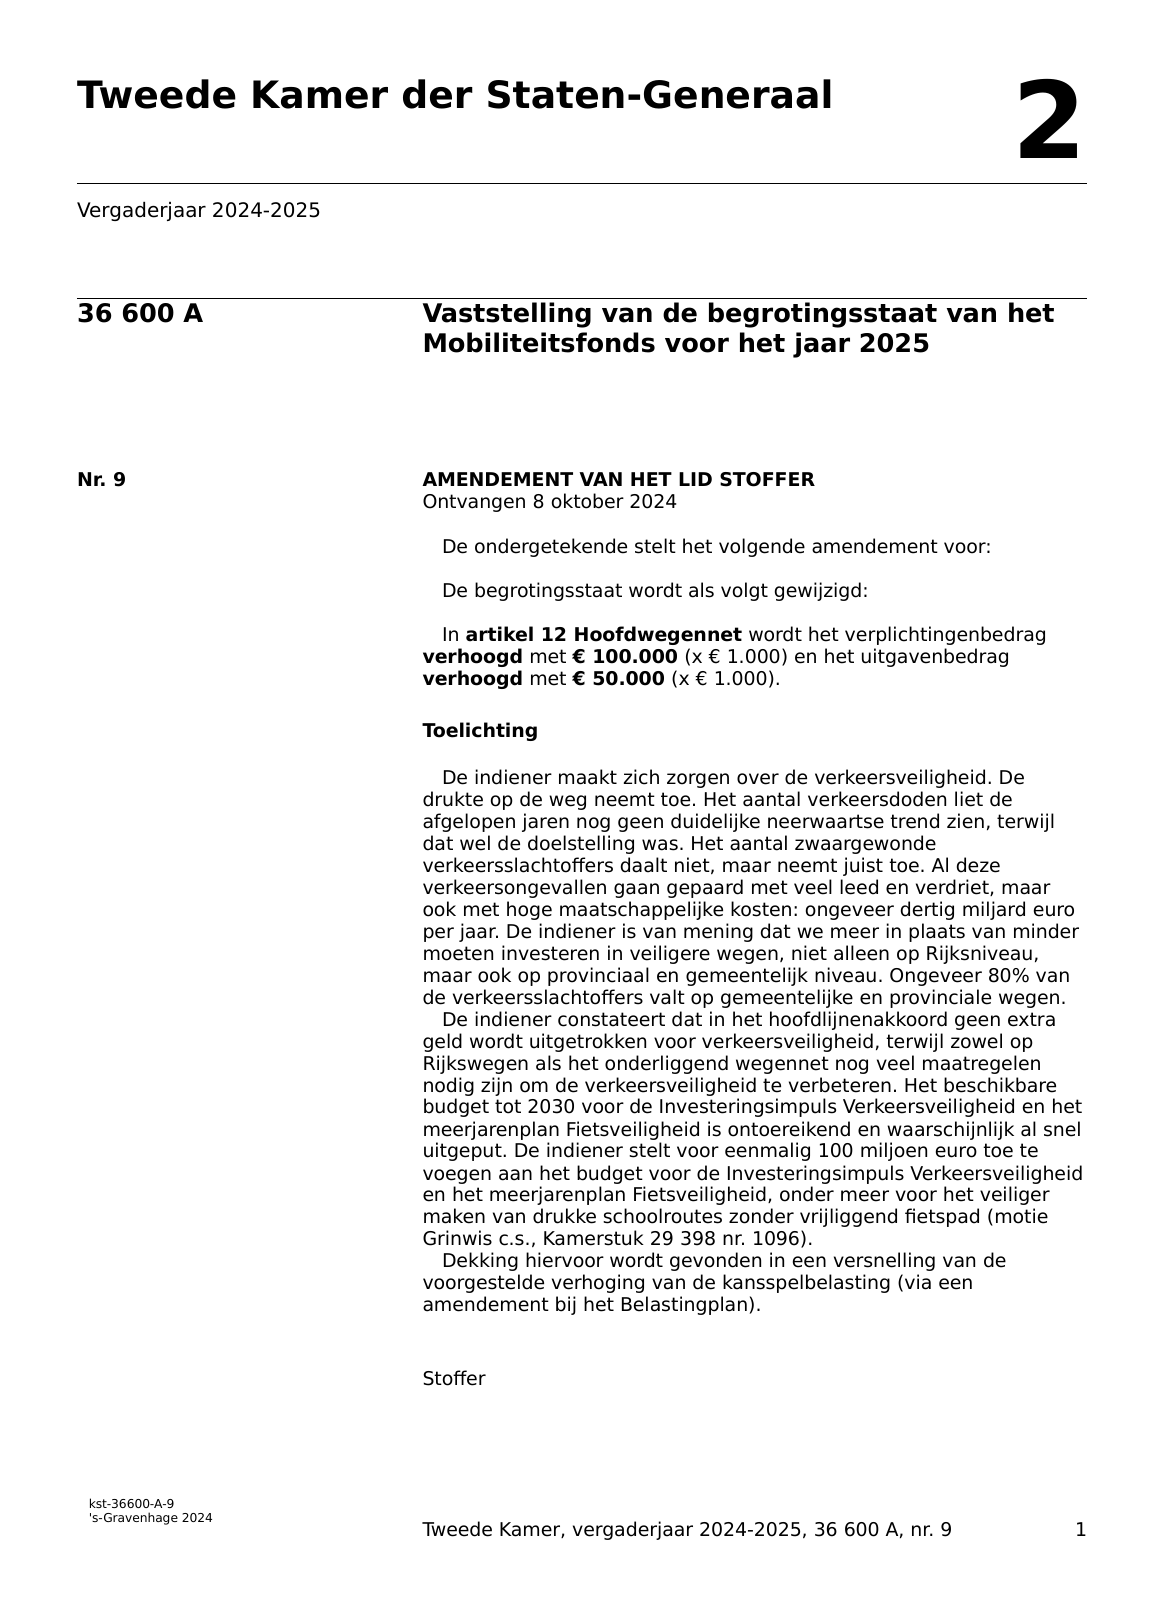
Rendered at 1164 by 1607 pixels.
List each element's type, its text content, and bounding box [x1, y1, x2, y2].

text Stoffer [422, 1346, 1087, 1390]
subtitle Toelichting [422, 720, 1087, 742]
text De begrotingsstaat wordt als volgt gewijzigd: [422, 580, 1087, 602]
text De indiener maakt zich zorgen over de verkeersveiligheid. De drukte op de weg neemt toe. Het aantal verkeersdoden liet de afgelopen jaren nog geen duidelijke neerwaartse trend zien, terwijl dat wel de doelstelling was. Het aantal zwaargewonde verkeersslachtoffers daalt niet, maar neemt juist toe. Al deze verkeersongevallen gaan gepaard met veel leed en verdriet, maar ook met hoge maatschappelijke kosten: ongeveer dertig miljard euro per jaar. De indiener is van mening dat we meer in plaats van minder moeten investeren in veiligere wegen, niet alleen op Rijksniveau, maar ook op provinciaal en gemeentelijk niveau. Ongeveer 80% van de verkeersslachtoffers valt op gemeentelijke en provinciale wegen. [422, 767, 1087, 1008]
subtitle Nr. 9 AMENDEMENT VAN HET LID STOFFER [77, 469, 1087, 491]
text kst-36600-A-9 [88, 1497, 323, 1511]
table_header 2 [886, 59, 1087, 183]
text In artikel 12 Hoofdwegennet wordt het verplichtingenbedrag verhoogd met € 100.000 (x € 1.000) en het uitgavenbedrag verhoogd met € 50.000 (x € 1.000). [422, 624, 1087, 690]
subtitle 36 600 A Vaststelling van de begrotingsstaat van het Mobiliteitsfonds voor het jaar 2025 [77, 299, 1087, 358]
text Dekking hiervoor wordt gevonden in een versnelling van de voorgestelde verhoging van de kansspelbelasting (via een amendement bij het Belastingplan). [422, 1250, 1087, 1316]
text 's-Gravenhage 2024 [88, 1511, 323, 1525]
text Ontvangen 8 oktober 2024 [422, 491, 1087, 513]
text De indiener constateert dat in het hoofdlijnenakkoord geen extra geld wordt uitgetrokken voor verkeersveiligheid, terwijl zowel op Rijkswegen als het onderliggend wegennet nog veel maatregelen nodig zijn om de verkeersveiligheid te verbeteren. Het beschikbare budget tot 2030 voor de Investeringsimpuls Verkeersveiligheid en het meerjarenplan Fietsveiligheid is ontoereikend en waarschijnlijk al snel uitgeput. De indiener stelt voor eenmalig 100 miljoen euro toe te voegen aan het budget voor de Investeringsimpuls Verkeersveiligheid en het meerjarenplan Fietsveiligheid, onder meer voor het veiliger maken van drukke schoolroutes zonder vrijliggend fietspad (motie Grinwis c.s., Kamerstuk 29 398 nr. 1096). [422, 1008, 1087, 1250]
table_cell Vergaderjaar 2024-2025 [77, 184, 1087, 298]
text De ondergetekende stelt het volgende amendement voor: [422, 536, 1087, 557]
table_header Tweede Kamer der Staten-Generaal [77, 59, 886, 183]
